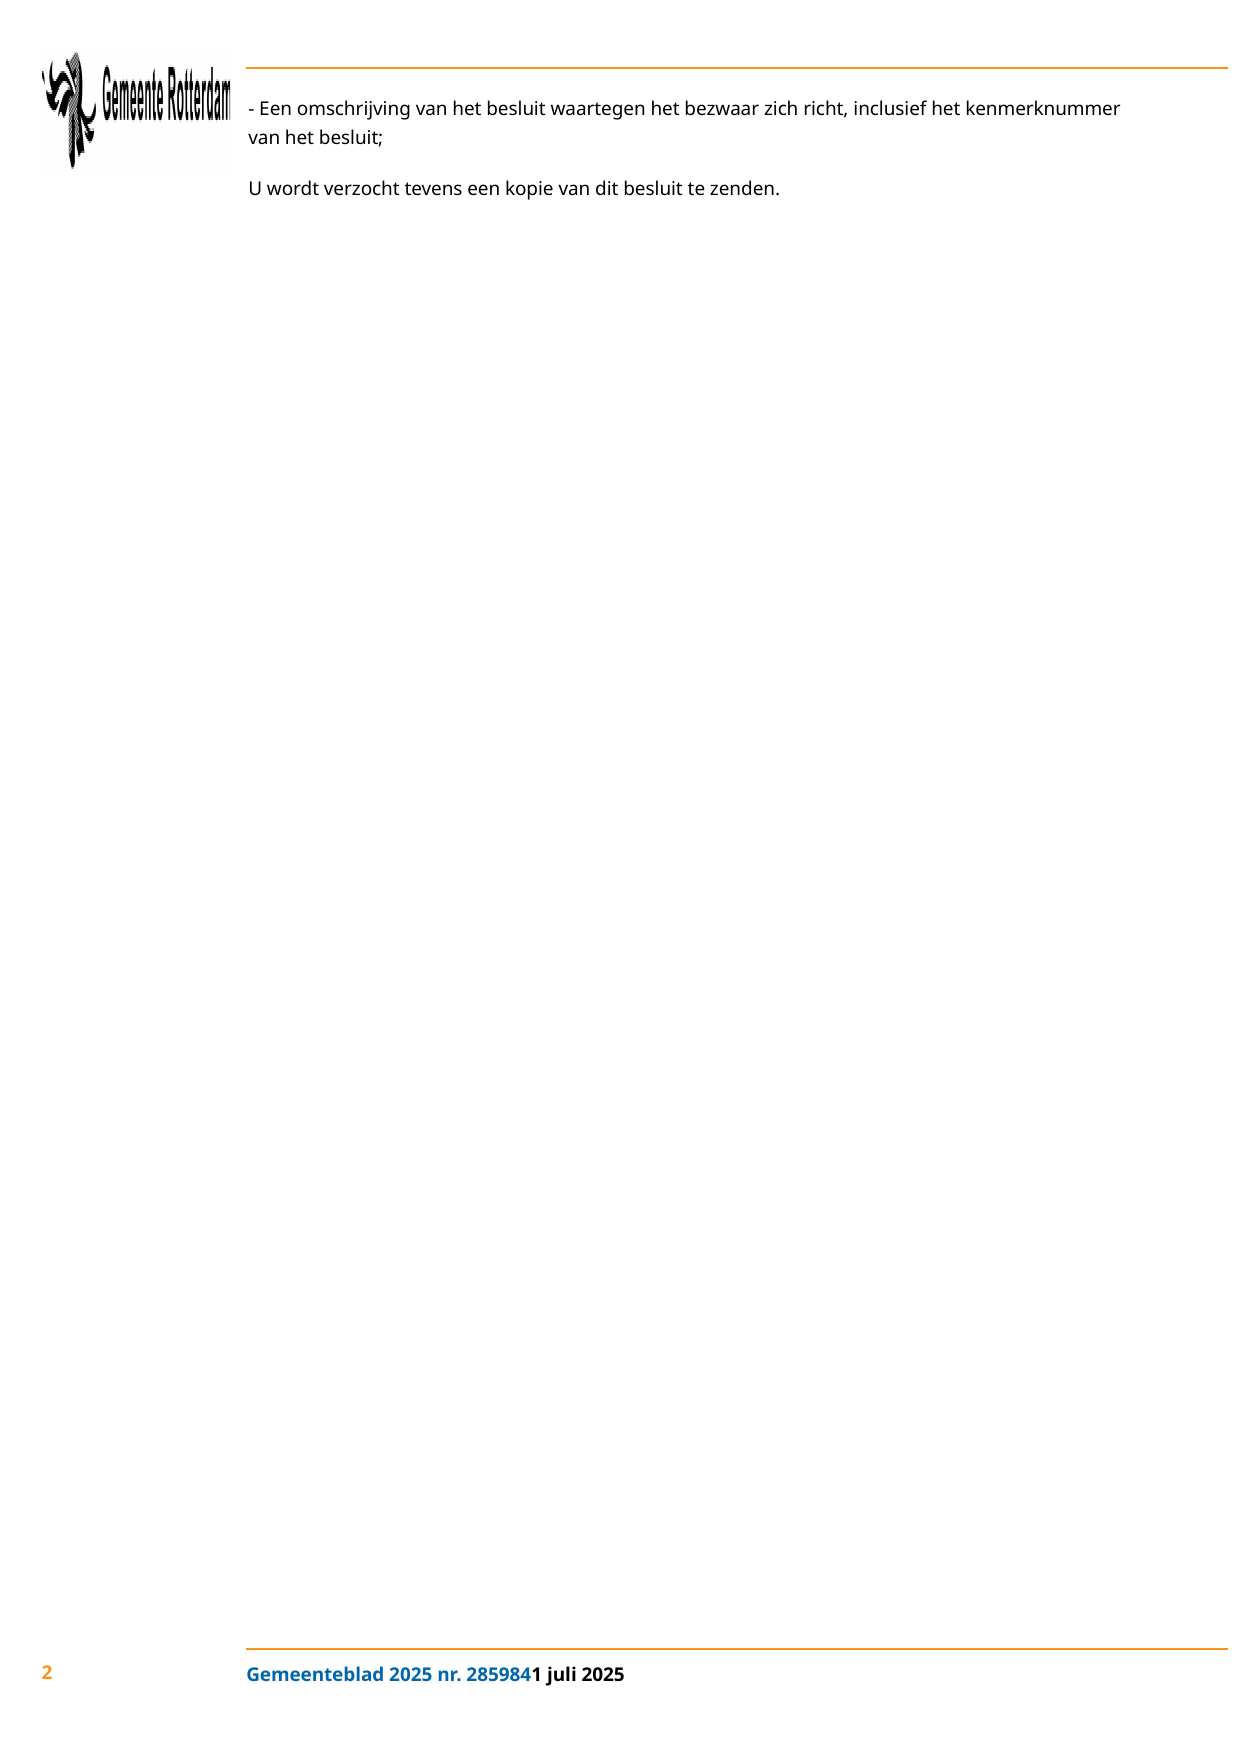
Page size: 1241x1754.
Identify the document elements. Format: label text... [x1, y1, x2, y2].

text - Een omschrijving van het besluit waartegen het bezwaar zich richt, inclusief het kenmerknummer van het besluit; [248, 95, 1152, 150]
picture [41, 47, 231, 172]
text U wordt verzocht tevens een kopie van dit besluit te zenden. [248, 175, 1152, 201]
